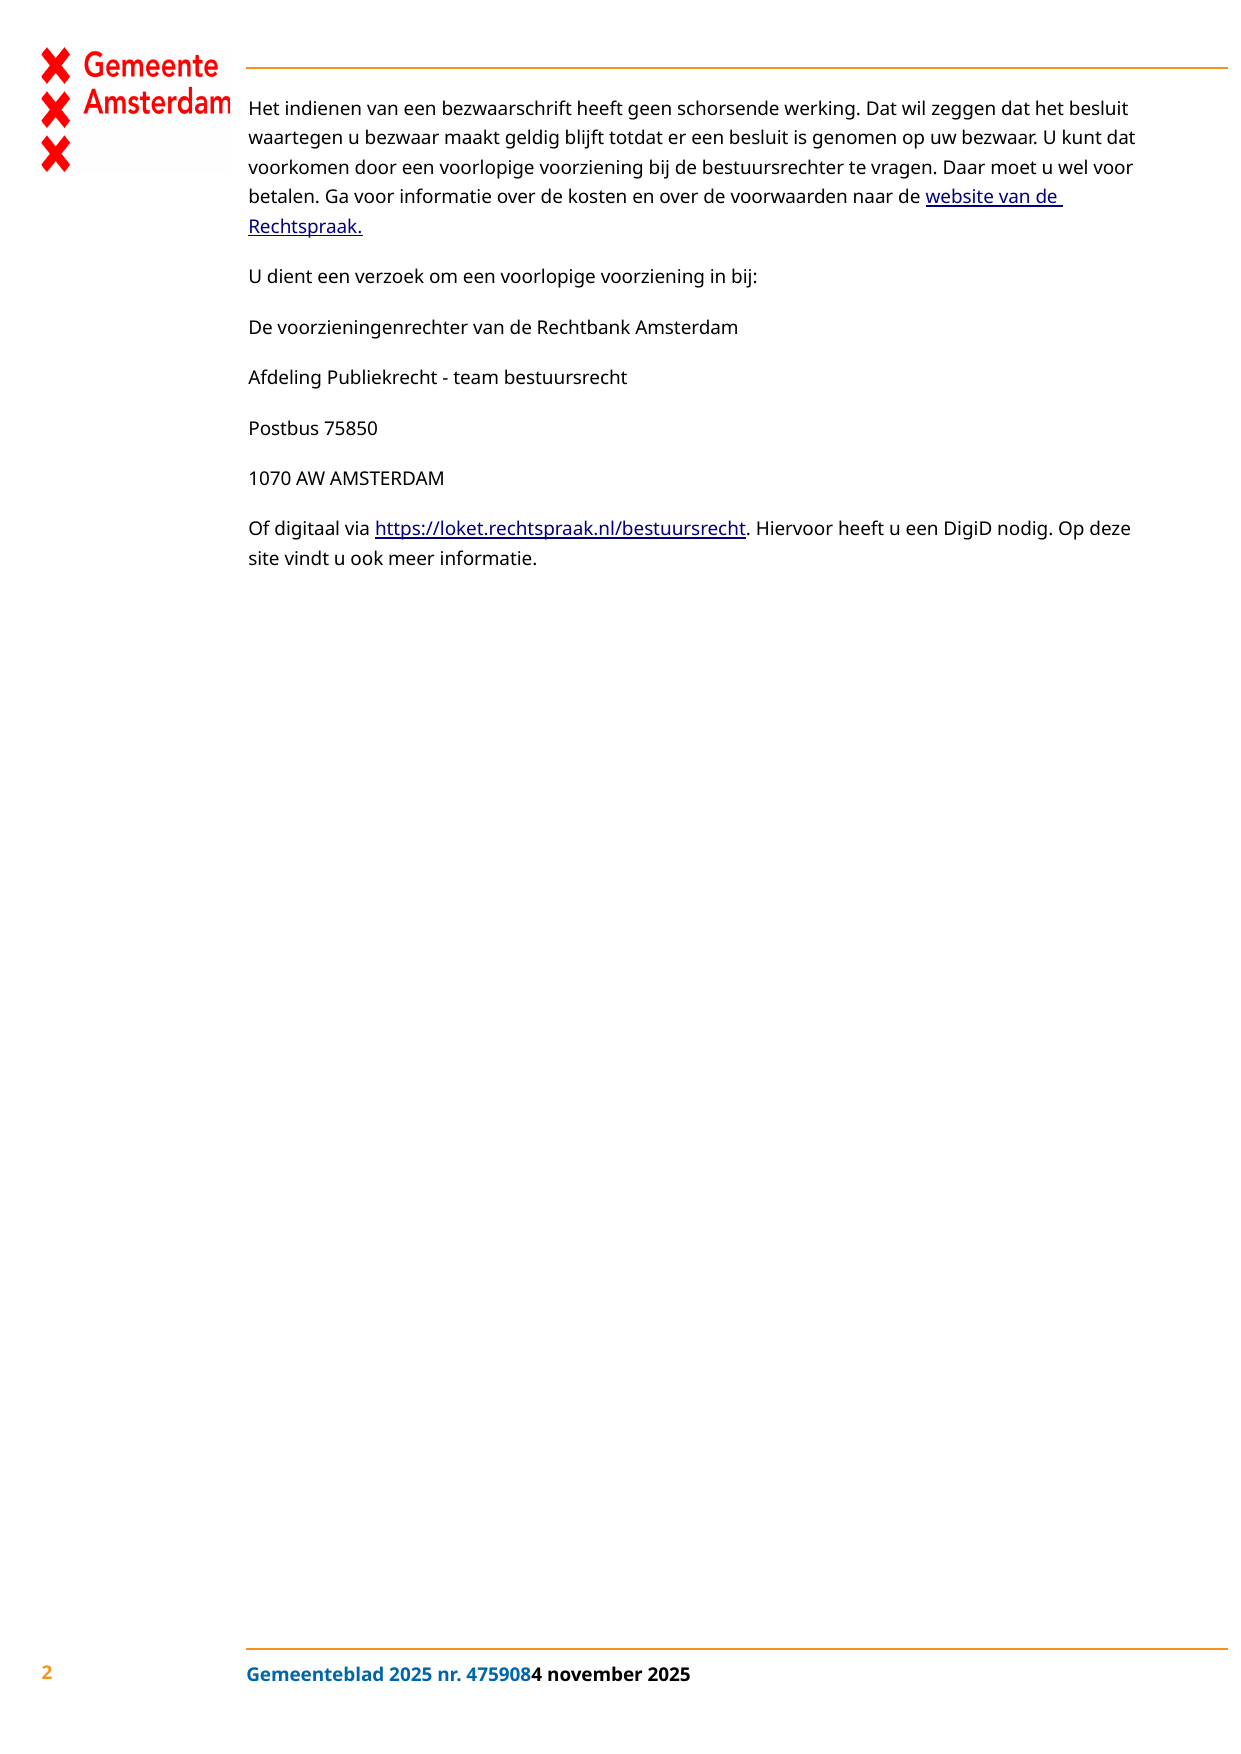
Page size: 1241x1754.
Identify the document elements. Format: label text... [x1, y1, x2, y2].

text Het indienen van een bezwaarschrift heeft geen schorsende werking. Dat wil zeggen dat het besluit waartegen u bezwaar maakt geldig blijft totdat er een besluit is genomen op uw bezwaar. U kunt dat voorkomen door een voorlopige voorziening bij de bestuursrechter te vragen. Daar moet u wel voor betalen. Ga voor informatie over de kosten en over de voorwaarden naar de website van de Rechtspraak. [248, 95, 1152, 239]
text De voorzieningenrechter van de Rechtbank Amsterdam [248, 314, 1152, 340]
text Postbus 75850 [248, 415, 1152, 441]
picture [41, 47, 231, 172]
text Afdeling Publiekrecht - team bestuursrecht [248, 364, 1152, 390]
text Of digitaal via https://loket.rechtspraak.nl/bestuursrecht. Hiervoor heeft u een DigiD nodig. Op deze site vindt u ook meer informatie. [248, 516, 1152, 571]
text U dient een verzoek om een voorlopige voorziening in bij: [248, 263, 1152, 289]
text 1070 AW AMSTERDAM [248, 465, 1152, 491]
